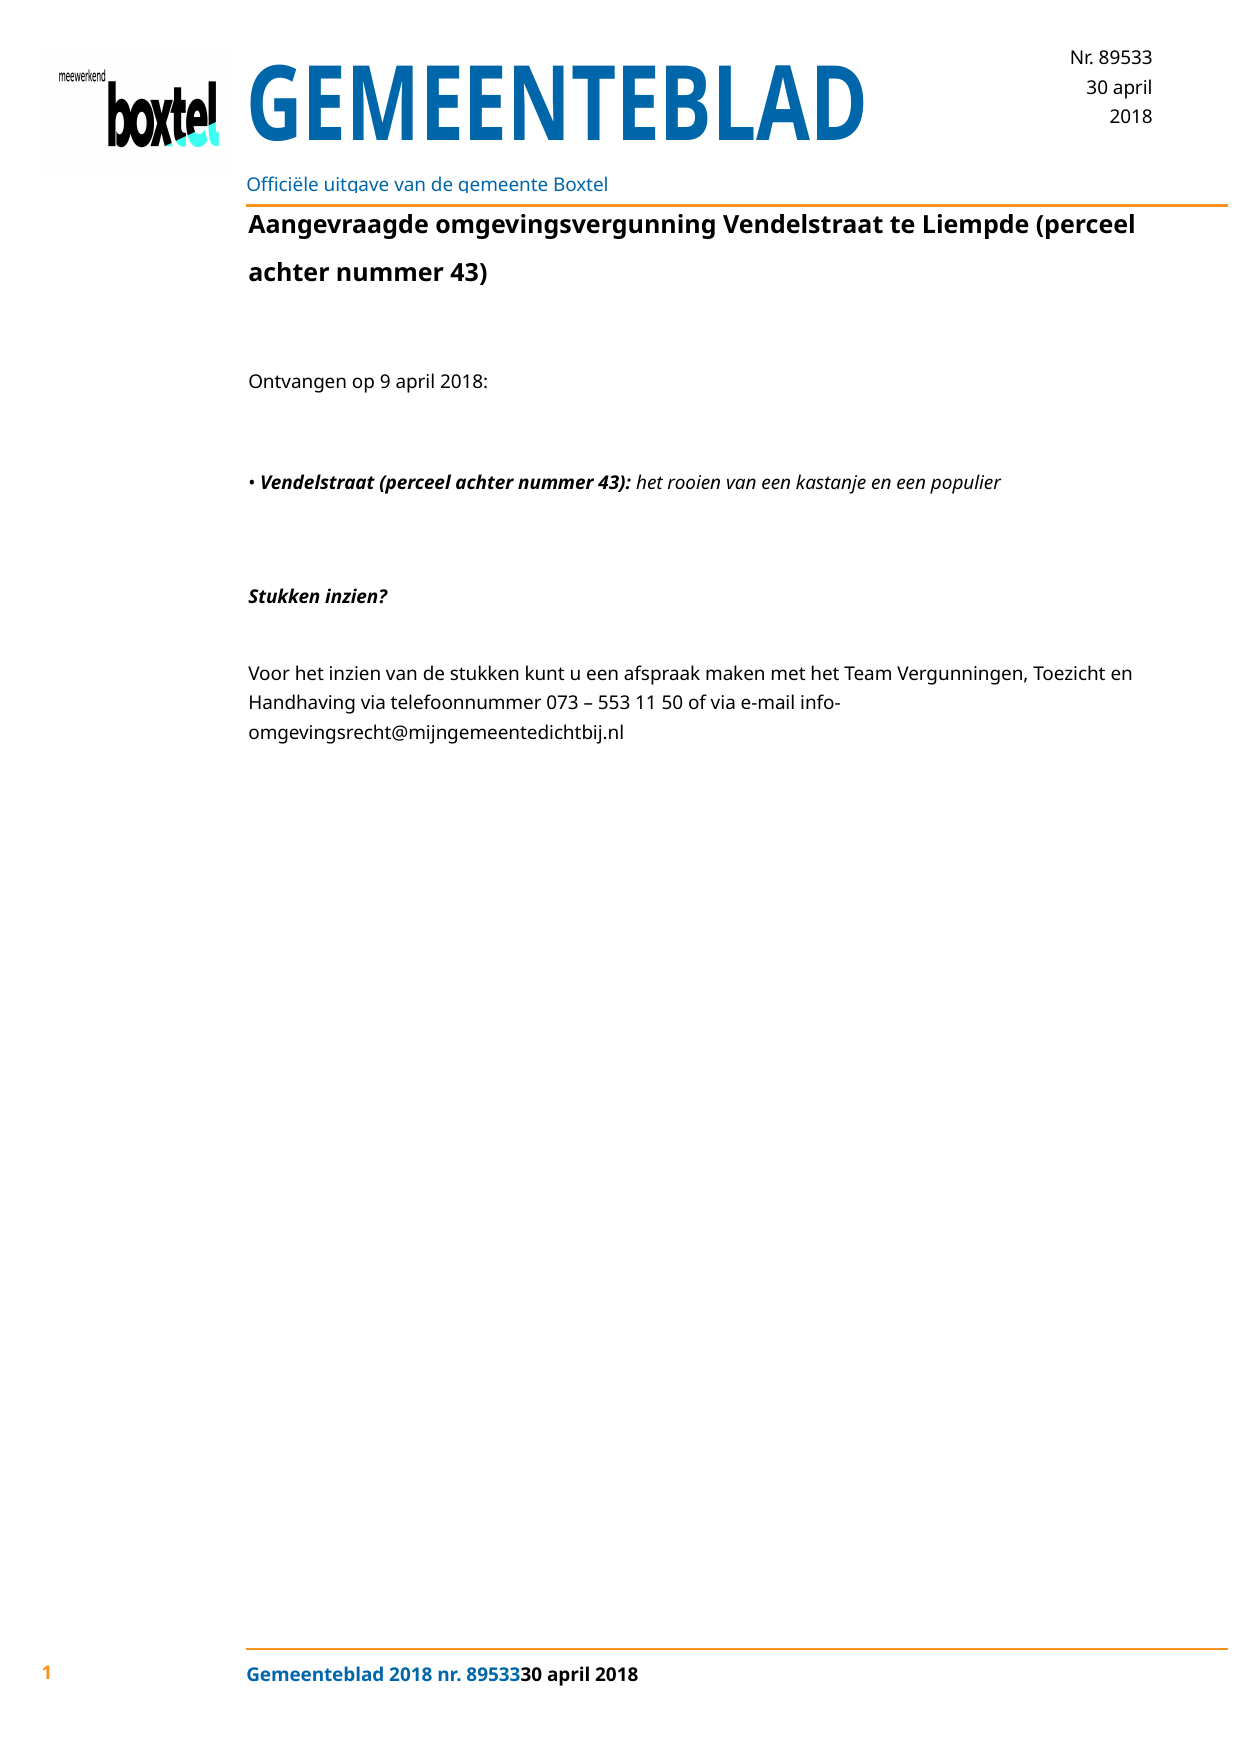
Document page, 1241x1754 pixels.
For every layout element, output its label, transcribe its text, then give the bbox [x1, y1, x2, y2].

text Ontvangen op 9 april 2018: [248, 368, 1152, 394]
text Voor het inzien van de stukken kunt u een afspraak maken met het Team Vergunningen, Toezicht en Handhaving via telefoonnummer 073 – 553 11 50 of via e-mail info-omgevingsrecht@mijngemeentedichtbij.nl [248, 660, 1152, 744]
text Aangevraagde omgevingsvergunning Vendelstraat te Liempde (perceel achter nummer 43) [248, 207, 1152, 288]
picture [41, 47, 231, 172]
text Stukken inzien? [248, 583, 1152, 609]
text • Vendelstraat (perceel achter nummer 43): het rooien van een kastanje en een populier [248, 469, 1152, 495]
